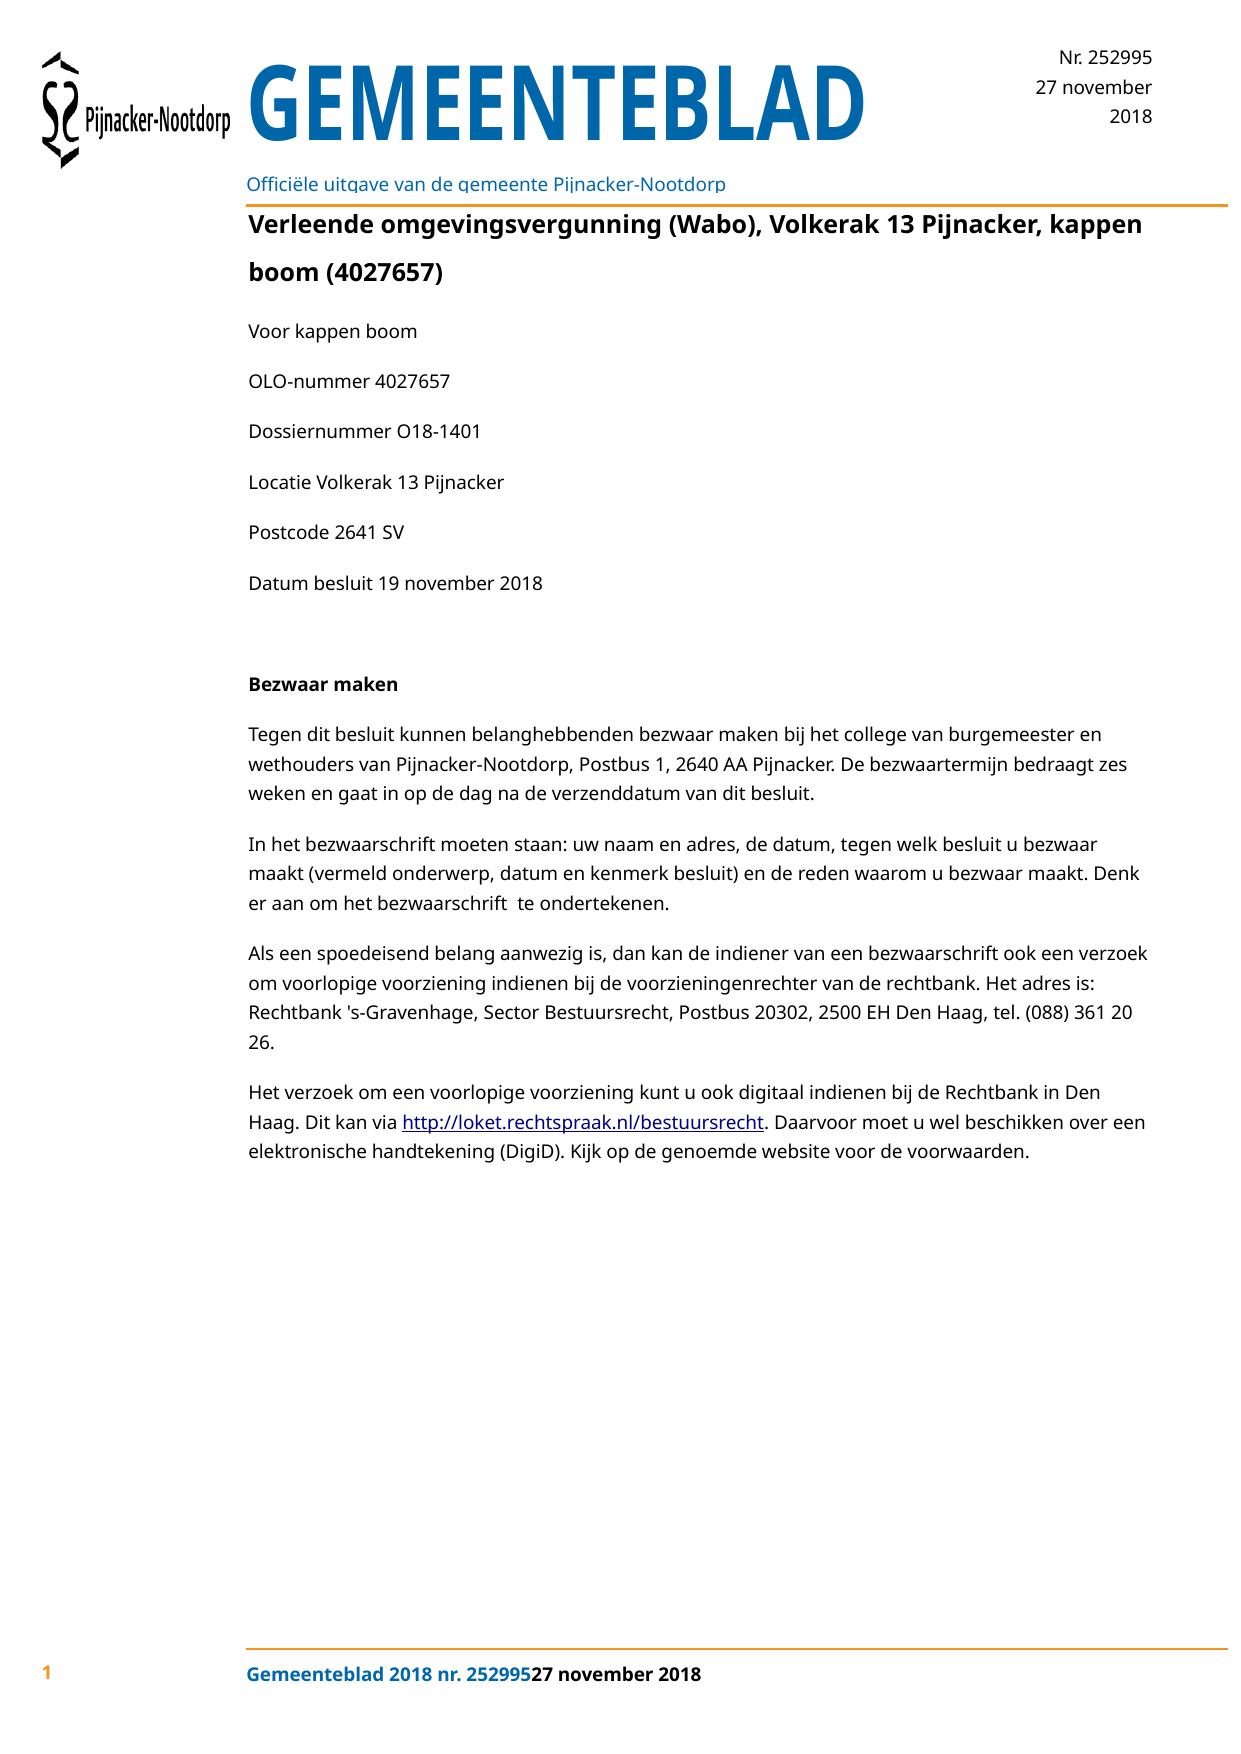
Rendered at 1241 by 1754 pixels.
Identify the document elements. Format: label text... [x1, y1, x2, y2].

picture [41, 47, 231, 172]
text Verleende omgevingsvergunning (Wabo), Volkerak 13 Pijnacker, kappen boom (4027657) [248, 207, 1152, 288]
text Postcode 2641 SV [248, 519, 1152, 545]
text Als een spoedeisend belang aanwezig is, dan kan de indiener van een bezwaarschrift ook een verzoek om voorlopige voorziening indienen bij de voorzieningenrechter van de rechtbank. Het adres is: Rechtbank 's-Gravenhage, Sector Bestuursrecht, Postbus 20302, 2500 EH Den Haag, tel. (088) 361 20 26. [248, 940, 1152, 1055]
text Het verzoek om een voorlopige voorziening kunt u ook digitaal indienen bij de Rechtbank in Den Haag. Dit kan via http://loket.rechtspraak.nl/bestuursrecht. Daarvoor moet u wel beschikken over een elektronische handtekening (DigiD). Kijk op de genoemde website voor de voorwaarden. [248, 1079, 1152, 1164]
text Dossiernummer O18-1401 [248, 419, 1152, 444]
text In het bezwaarschrift moeten staan: uw naam en adres, de datum, tegen welk besluit u bezwaar maakt (vermeld onderwerp, datum en kenmerk besluit) en de reden waarom u bezwaar maakt. Denk er aan om het bezwaarschrift te ondertekenen. [248, 831, 1152, 916]
text Voor kappen boom [248, 318, 1152, 344]
text OLO-nummer 4027657 [248, 368, 1152, 394]
text Datum besluit 19 november 2018 [248, 570, 1152, 596]
text Locatie Volkerak 13 Pijnacker [248, 469, 1152, 495]
text Bezwaar maken [248, 671, 1152, 697]
text Tegen dit besluit kunnen belanghebbenden bezwaar maken bij het college van burgemeester en wethouders van Pijnacker-Nootdorp, Postbus 1, 2640 AA Pijnacker. De bezwaartermijn bedraagt zes weken en gaat in op de dag na de verzenddatum van dit besluit. [248, 721, 1152, 806]
